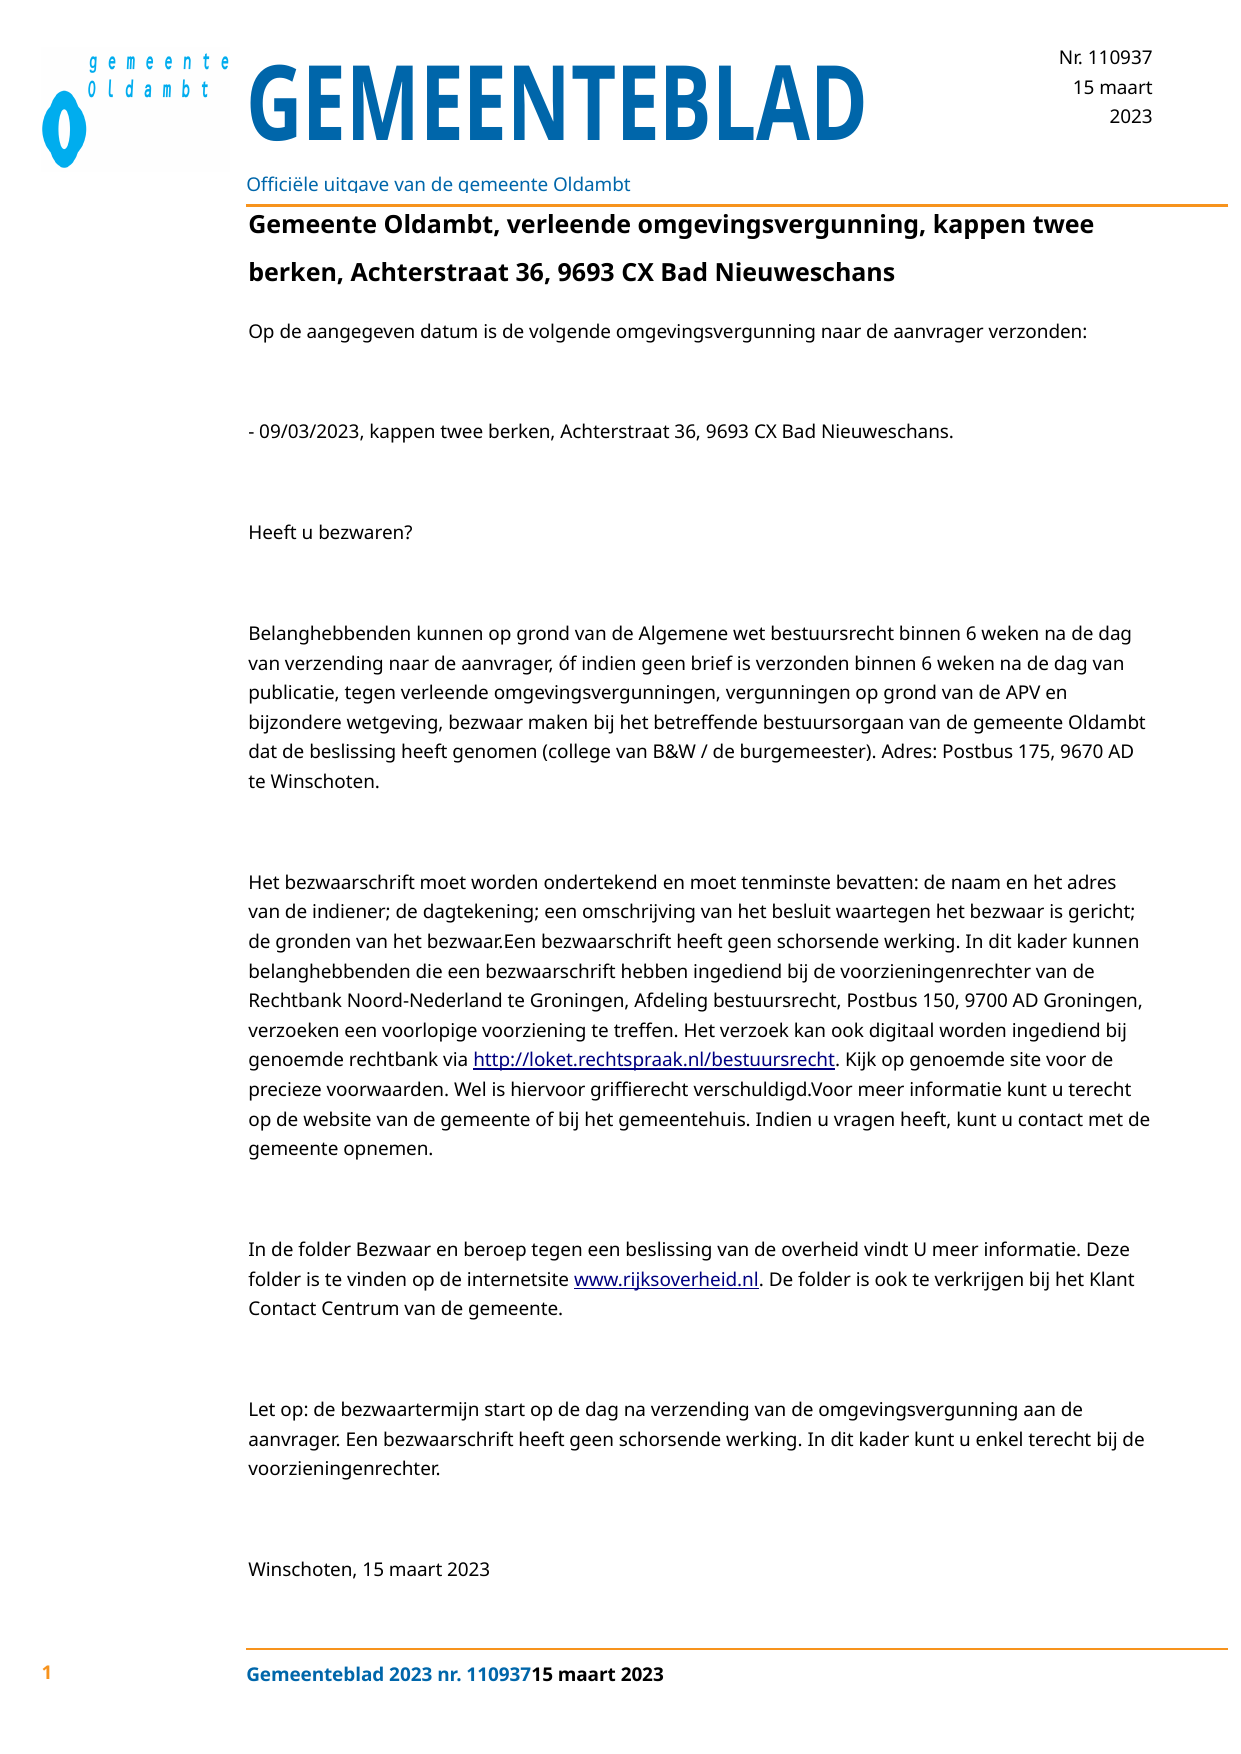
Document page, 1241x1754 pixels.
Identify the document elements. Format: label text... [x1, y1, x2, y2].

text Het bezwaarschrift moet worden ondertekend en moet tenminste bevatten: de naam en het adres van de indiener; de dagtekening; een omschrijving van het besluit waartegen het bezwaar is gericht; de gronden van het bezwaar.Een bezwaarschrift heeft geen schorsende werking. In dit kader kunnen belanghebbenden die een bezwaarschrift hebben ingediend bij de voorzieningenrechter van de Rechtbank Noord-Nederland te Groningen, Afdeling bestuursrecht, Postbus 150, 9700 AD Groningen, verzoeken een voorlopige voorziening te treffen. Het verzoek kan ook digitaal worden ingediend bij genoemde rechtbank via http://loket.rechtspraak.nl/bestuursrecht. Kijk op genoemde site voor de precieze voorwaarden. Wel is hiervoor griffierecht verschuldigd.Voor meer informatie kunt u terecht op de website van de gemeente of bij het gemeentehuis. Indien u vragen heeft, kunt u contact met de gemeente opnemen. [248, 869, 1152, 1161]
text - 09/03/2023, kappen twee berken, Achterstraat 36, 9693 CX Bad Nieuweschans. [248, 419, 1152, 444]
text In de folder Bezwaar en beroep tegen een beslissing van de overheid vindt U meer informatie. Deze folder is te vinden op de internetsite www.rijksoverheid.nl. De folder is ook te verkrijgen bij het Klant Contact Centrum van de gemeente. [248, 1236, 1152, 1321]
text Belanghebbenden kunnen op grond van de Algemene wet bestuursrecht binnen 6 weken na de dag van verzending naar de aanvrager, óf indien geen brief is verzonden binnen 6 weken na de dag van publicatie, tegen verleende omgevingsvergunningen, vergunningen op grond van de APV en bijzondere wetgeving, bezwaar maken bij het betreffende bestuursorgaan van de gemeente Oldambt dat de beslissing heeft genomen (college van B&W / de burgemeester). Adres: Postbus 175, 9670 AD te Winschoten. [248, 620, 1152, 794]
text Op de aangegeven datum is de volgende omgevingsvergunning naar de aanvrager verzonden: [248, 318, 1152, 344]
text Gemeente Oldambt, verleende omgevingsvergunning, kappen twee berken, Achterstraat 36, 9693 CX Bad Nieuweschans [248, 207, 1152, 288]
picture [41, 47, 231, 172]
text Winschoten, 15 maart 2023 [248, 1556, 1152, 1582]
text Heeft u bezwaren? [248, 519, 1152, 545]
text Let op: de bezwaartermijn start op de dag na verzending van de omgevingsvergunning aan de aanvrager. Een bezwaarschrift heeft geen schorsende werking. In dit kader kunt u enkel terecht bij de voorzieningenrechter. [248, 1396, 1152, 1481]
